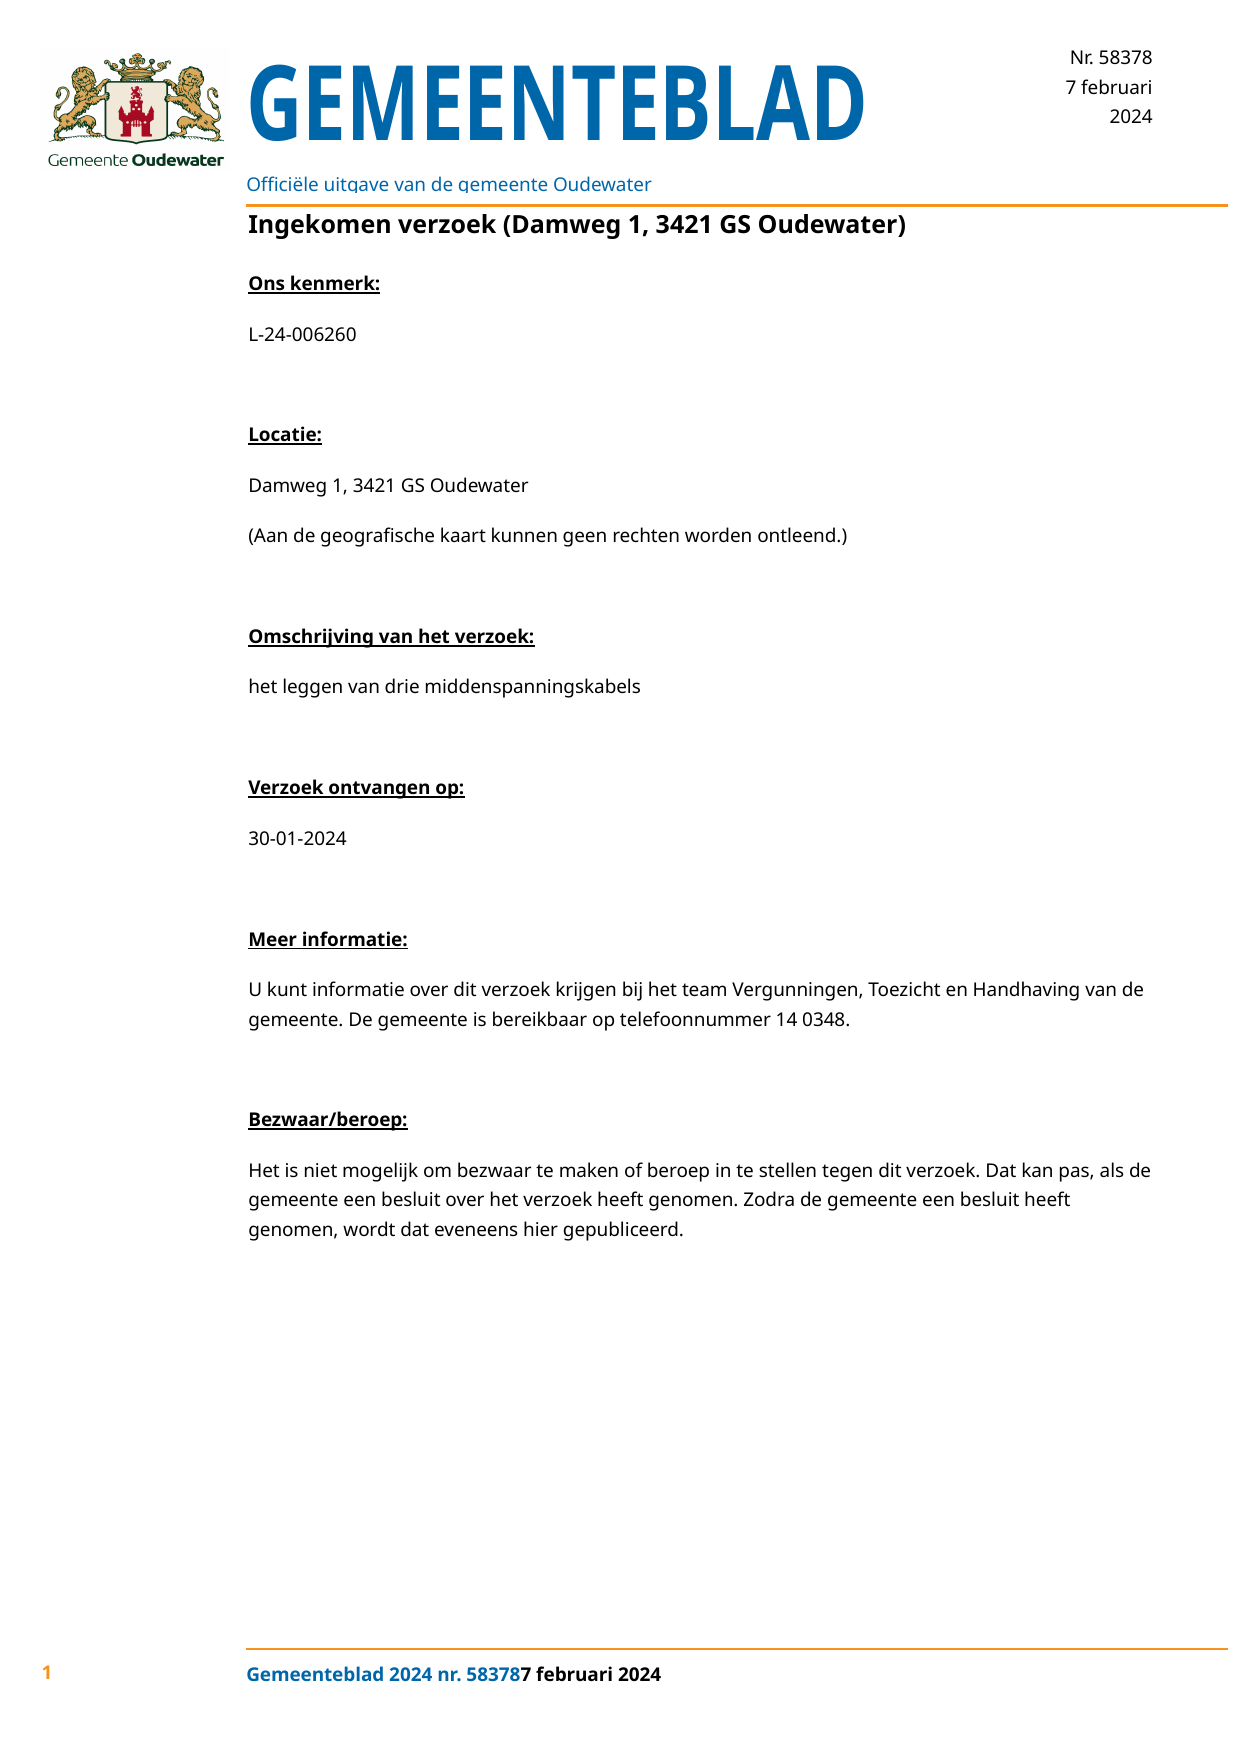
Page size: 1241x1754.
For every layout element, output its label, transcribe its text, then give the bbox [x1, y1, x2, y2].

picture [41, 47, 231, 172]
text Verzoek ontvangen op: [248, 774, 1152, 800]
text Bezwaar/beroep: [248, 1107, 1152, 1132]
text (Aan de geografische kaart kunnen geen rechten worden ontleend.) [248, 522, 1152, 548]
text Damweg 1, 3421 GS Oudewater [248, 472, 1152, 498]
text Meer informatie: [248, 926, 1152, 951]
text U kunt informatie over dit verzoek krijgen bij het team Vergunningen, Toezicht en Handhaving van de gemeente. De gemeente is bereikbaar op telefoonnummer 14 0348. [248, 976, 1152, 1031]
text het leggen van drie middenspanningskabels [248, 674, 1152, 699]
text Omschrijving van het verzoek: [248, 623, 1152, 649]
text L-24-006260 [248, 321, 1152, 346]
text Het is niet mogelijk om bezwaar te maken of beroep in te stellen tegen dit verzoek. Dat kan pas, als de gemeente een besluit over het verzoek heeft genomen. Zodra de gemeente een besluit heeft genomen, wordt dat eveneens hier gepubliceerd. [248, 1157, 1152, 1242]
text 30-01-2024 [248, 825, 1152, 851]
text Locatie: [248, 422, 1152, 447]
text Ons kenmerk: [248, 270, 1152, 296]
text Ingekomen verzoek (Damweg 1, 3421 GS Oudewater) [248, 207, 1152, 241]
